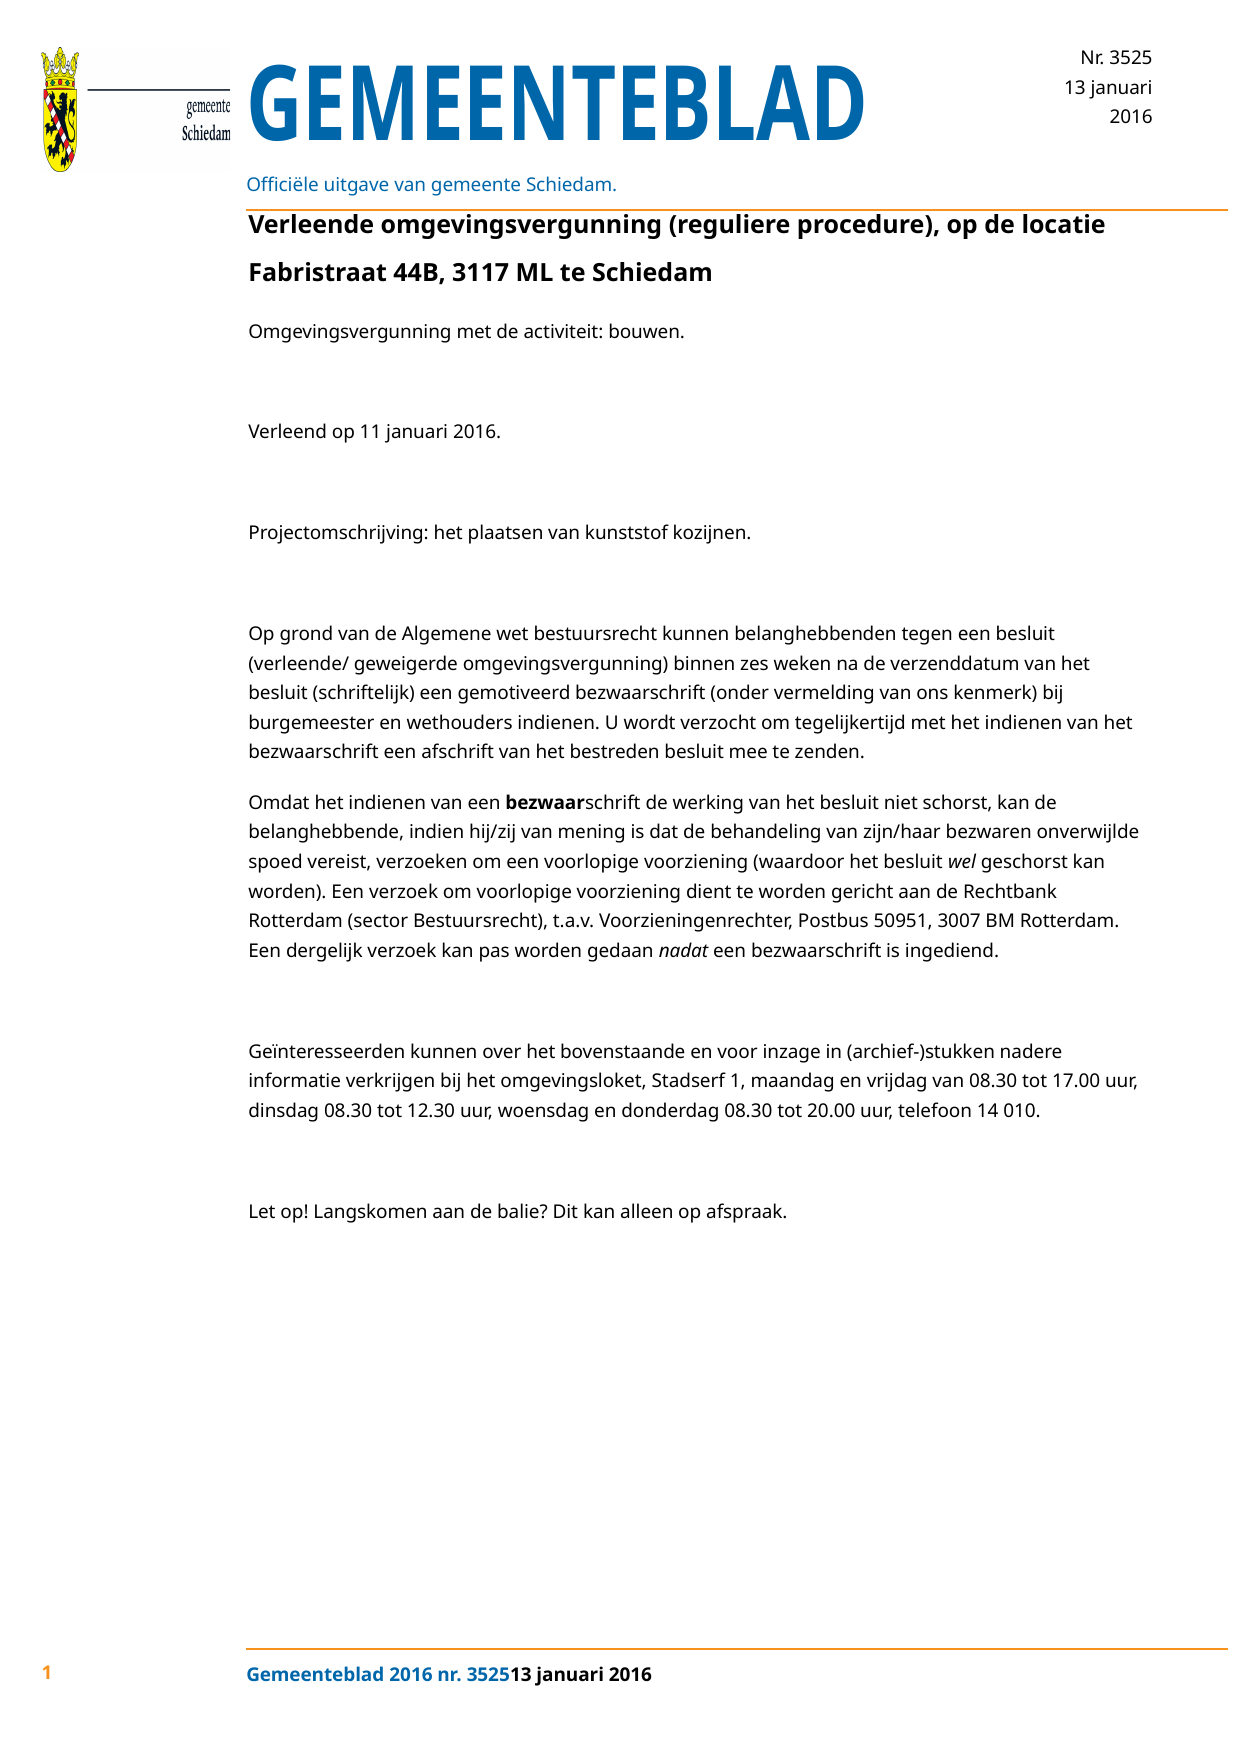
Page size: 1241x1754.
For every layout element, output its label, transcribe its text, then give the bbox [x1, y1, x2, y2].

text Geïnteresseerden kunnen over het bovenstaande en voor inzage in (archief-)stukken nadere informatie verkrijgen bij het omgevingsloket, Stadserf 1, maandag en vrijdag van 08.30 tot 17.00 uur, dinsdag 08.30 tot 12.30 uur, woensdag en donderdag 08.30 tot 20.00 uur, telefoon 14 010. [248, 1038, 1152, 1123]
text Op grond van de Algemene wet bestuursrecht kunnen belanghebbenden tegen een besluit (verleende/ geweigerde omgevingsvergunning) binnen zes weken na de verzenddatum van het besluit (schriftelijk) een gemotiveerd bezwaarschrift (onder vermelding van ons kenmerk) bij burgemeester en wethouders indienen. U wordt verzocht om tegelijkertijd met het indienen van het bezwaarschrift een afschrift van het bestreden besluit mee te zenden. [248, 620, 1152, 764]
text Verleend op 11 januari 2016. [248, 419, 1152, 444]
text Omdat het indienen van een bezwaarschrift de werking van het besluit niet schorst, kan de belanghebbende, indien hij/zij van mening is dat de behandeling van zijn/haar bezwaren onverwijlde spoed vereist, verzoeken om een voorlopige voorziening (waardoor het besluit wel geschorst kan worden). Een verzoek om voorlopige voorziening dient te worden gericht aan de Rechtbank Rotterdam (sector Bestuursrecht), t.a.v. Voorzieningenrechter, Postbus 50951, 3007 BM Rotterdam. Een dergelijk verzoek kan pas worden gedaan nadat een bezwaarschrift is ingediend. [248, 789, 1152, 963]
text Let op! Langskomen aan de balie? Dit kan alleen op afspraak. [248, 1198, 1152, 1224]
text Verleende omgevingsvergunning (reguliere procedure), op de locatie Fabristraat 44B, 3117 ML te Schiedam [248, 211, 1152, 288]
text Projectomschrijving: het plaatsen van kunststof kozijnen. [248, 519, 1152, 545]
text Omgevingsvergunning met de activiteit: bouwen. [248, 318, 1152, 344]
picture [41, 47, 231, 172]
